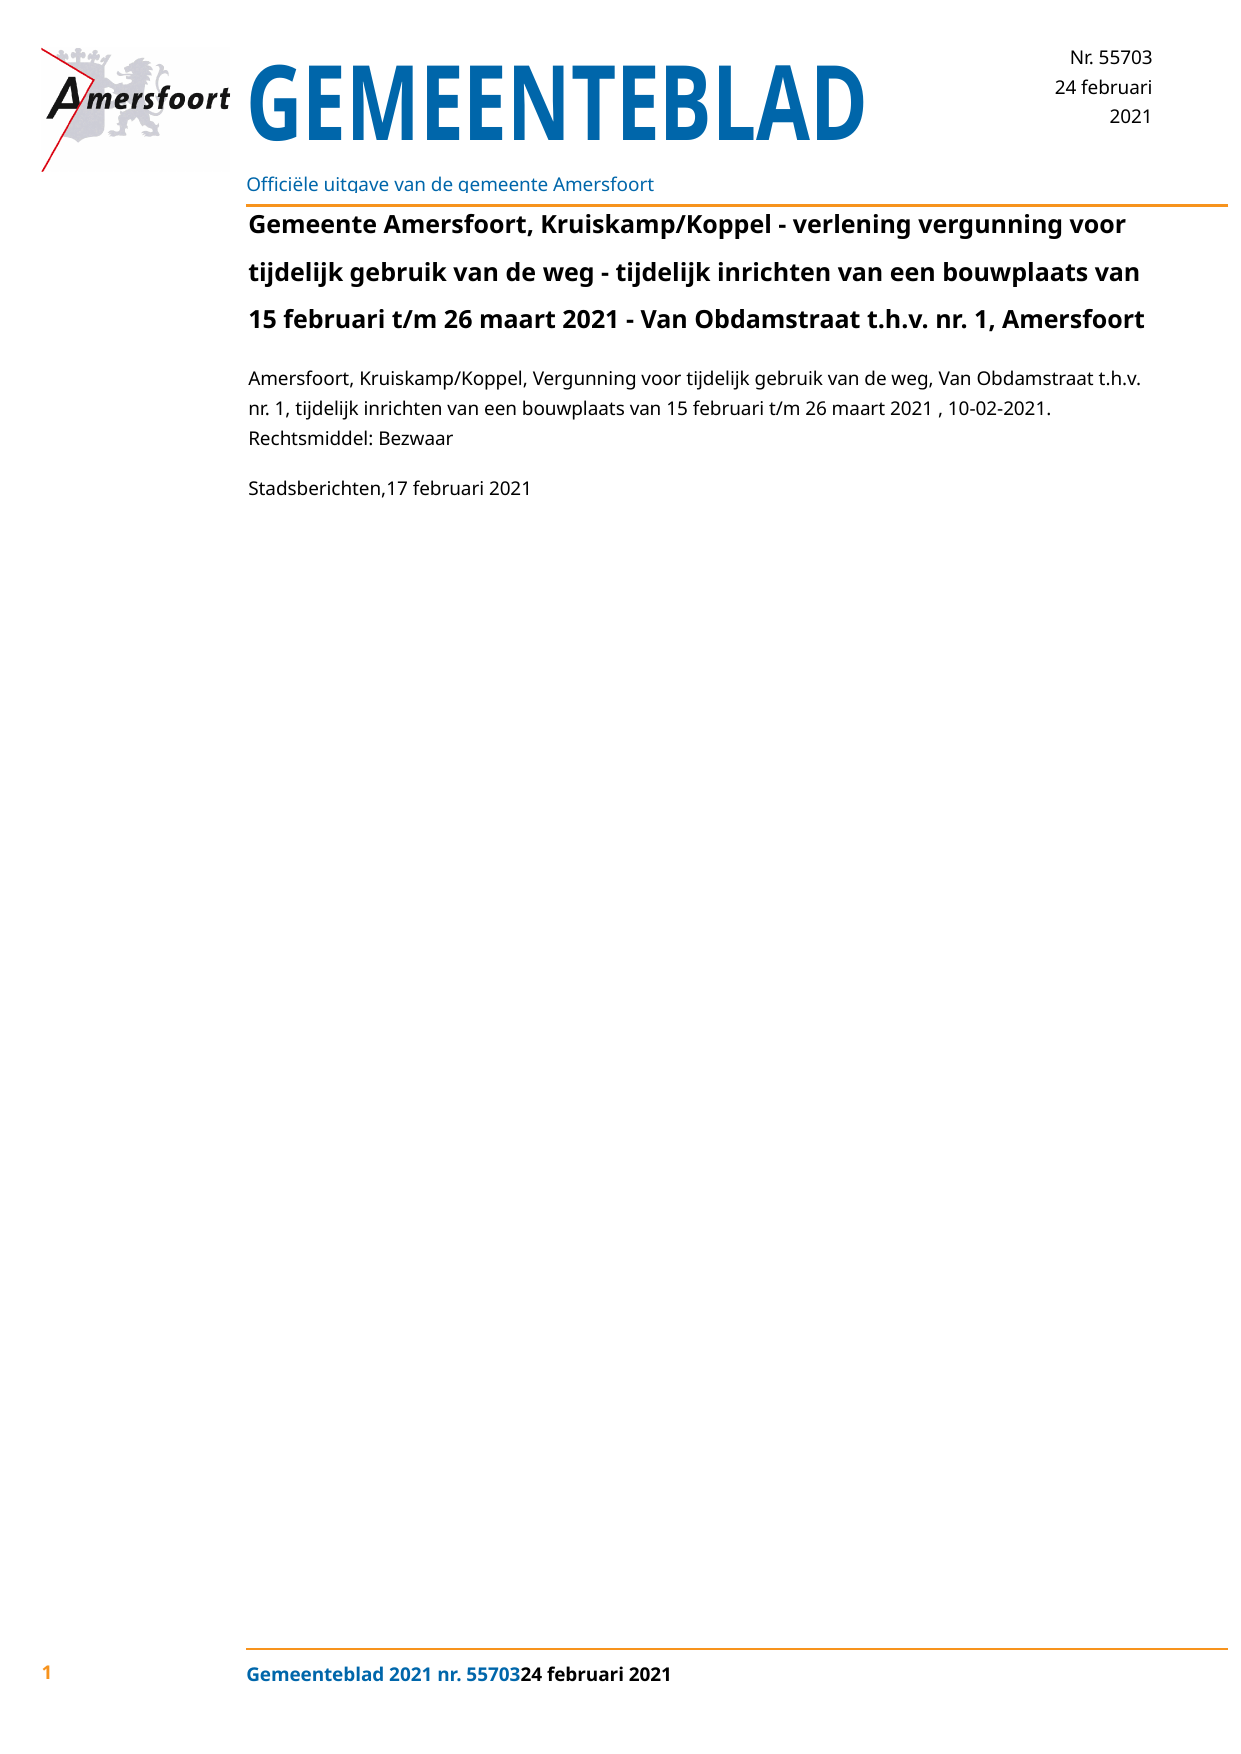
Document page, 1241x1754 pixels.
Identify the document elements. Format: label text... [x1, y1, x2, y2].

text Amersfoort, Kruiskamp/Koppel, Vergunning voor tijdelijk gebruik van de weg, Van Obdamstraat t.h.v. nr. 1, tijdelijk inrichten van een bouwplaats van 15 februari t/m 26 maart 2021 , 10-02-2021. Rechtsmiddel: Bezwaar [248, 366, 1152, 450]
text Gemeente Amersfoort, Kruiskamp/Koppel - verlening vergunning voor tijdelijk gebruik van de weg - tijdelijk inrichten van een bouwplaats van 15 februari t/m 26 maart 2021 - Van Obdamstraat t.h.v. nr. 1, Amersfoort [248, 207, 1152, 336]
picture [41, 47, 231, 172]
text Stadsberichten,17 februari 2021 [248, 475, 1152, 501]
